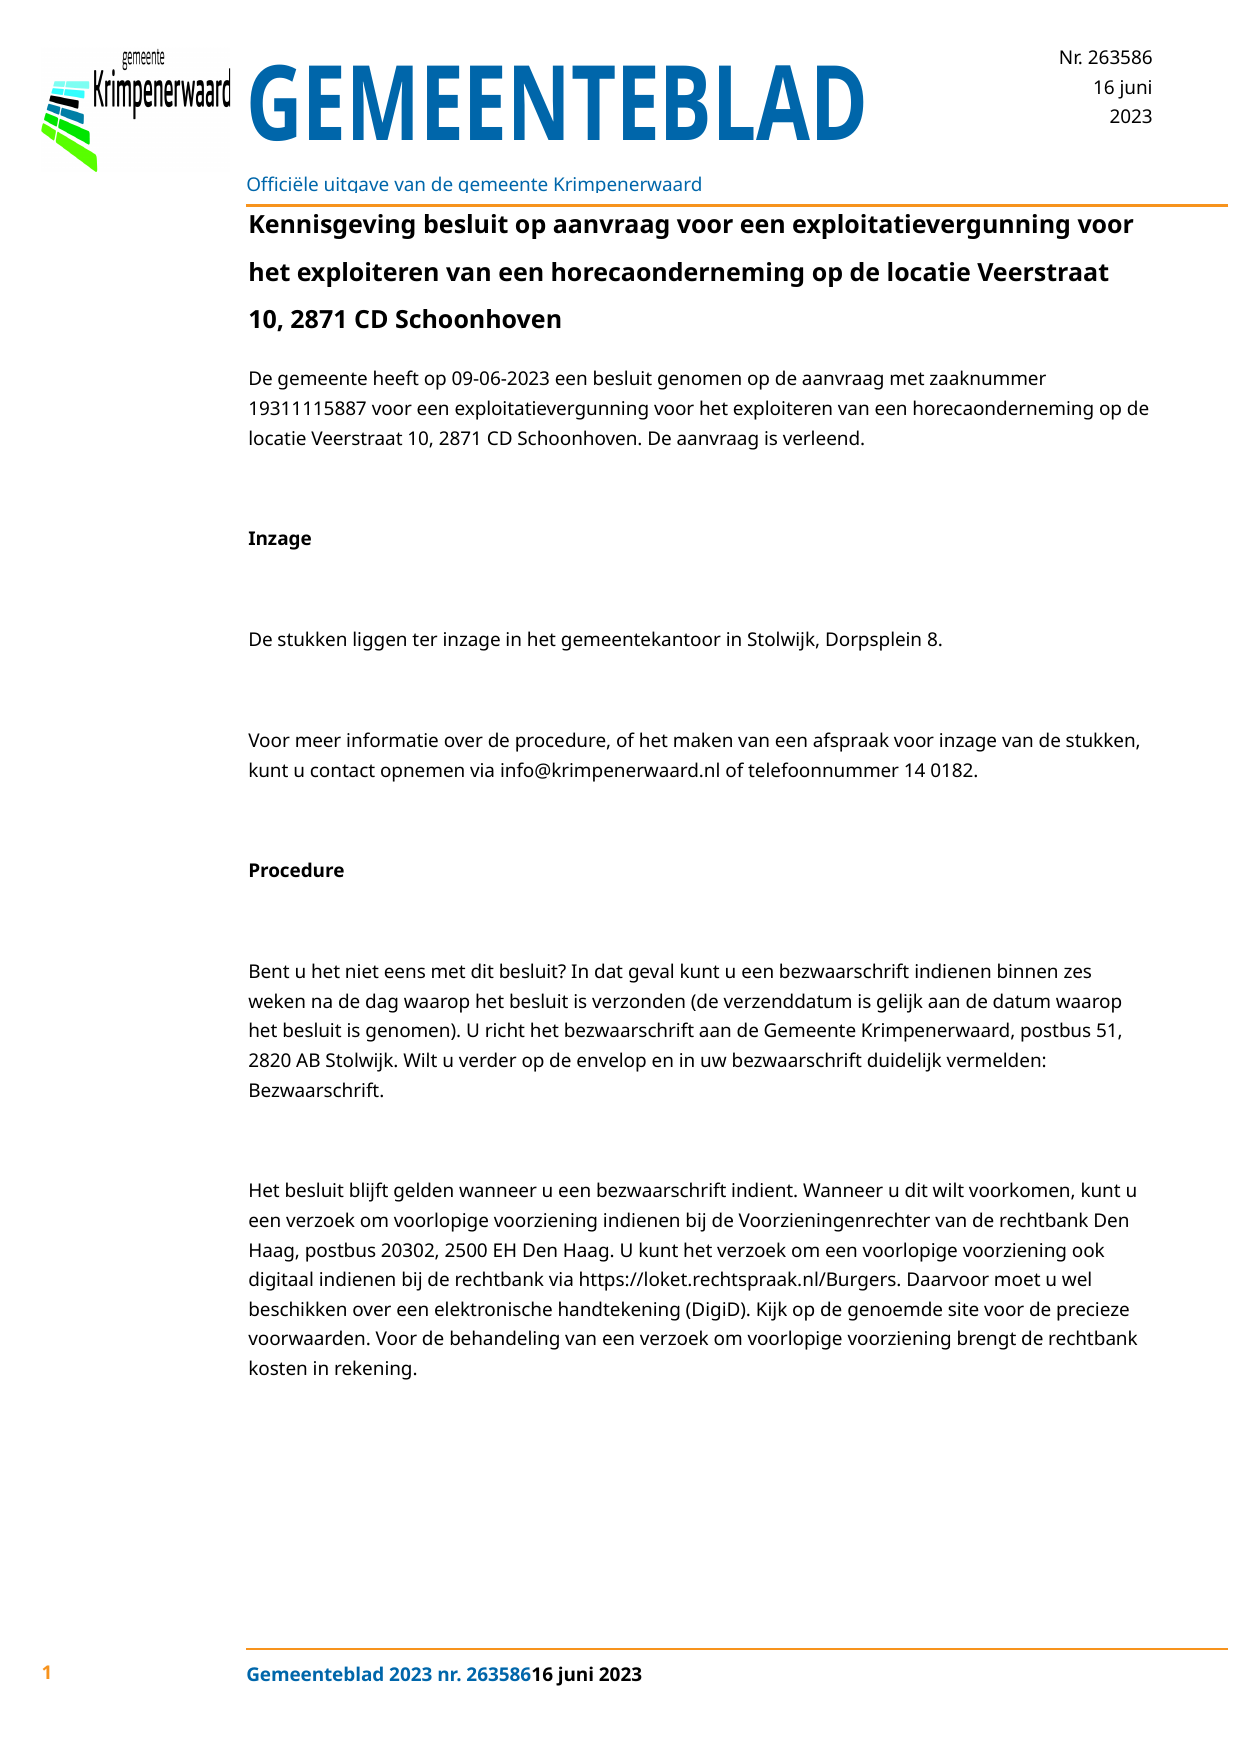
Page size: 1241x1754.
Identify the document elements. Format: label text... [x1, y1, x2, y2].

text De gemeente heeft op 09-06-2023 een besluit genomen op de aanvraag met zaaknummer 19311115887 voor een exploitatievergunning voor het exploiteren van een horecaonderneming op de locatie Veerstraat 10, 2871 CD Schoonhoven. De aanvraag is verleend. [248, 366, 1152, 450]
text Bent u het niet eens met dit besluit? In dat geval kunt u een bezwaarschrift indienen binnen zes weken na de dag waarop het besluit is verzonden (de verzenddatum is gelijk aan de datum waarop het besluit is genomen). U richt het bezwaarschrift aan de Gemeente Krimpenerwaard, postbus 51, 2820 AB Stolwijk. Wilt u verder op de envelop en in uw bezwaarschrift duidelijk vermelden: Bezwaarschrift. [248, 958, 1152, 1102]
text Kennisgeving besluit op aanvraag voor een exploitatievergunning voor het exploiteren van een horecaonderneming op de locatie Veerstraat 10, 2871 CD Schoonhoven [248, 207, 1152, 336]
text De stukken liggen ter inzage in het gemeentekantoor in Stolwijk, Dorpsplein 8. [248, 626, 1152, 652]
text Procedure [248, 858, 1152, 883]
picture [41, 47, 231, 172]
text Het besluit blijft gelden wanneer u een bezwaarschrift indient. Wanneer u dit wilt voorkomen, kunt u een verzoek om voorlopige voorziening indienen bij de Voorzieningenrechter van de rechtbank Den Haag, postbus 20302, 2500 EH Den Haag. U kunt het verzoek om een voorlopige voorziening ook digitaal indienen bij de rechtbank via https://loket.rechtspraak.nl/Burgers. Daarvoor moet u wel beschikken over een elektronische handtekening (DigiD). Kijk op de genoemde site voor de precieze voorwaarden. Voor de behandeling van een verzoek om voorlopige voorziening brengt de rechtbank kosten in rekening. [248, 1178, 1152, 1381]
text Voor meer informatie over de procedure, of het maken van een afspraak voor inzage van de stukken, kunt u contact opnemen via info@krimpenerwaard.nl of telefoonnummer 14 0182. [248, 727, 1152, 782]
text Inzage [248, 526, 1152, 551]
